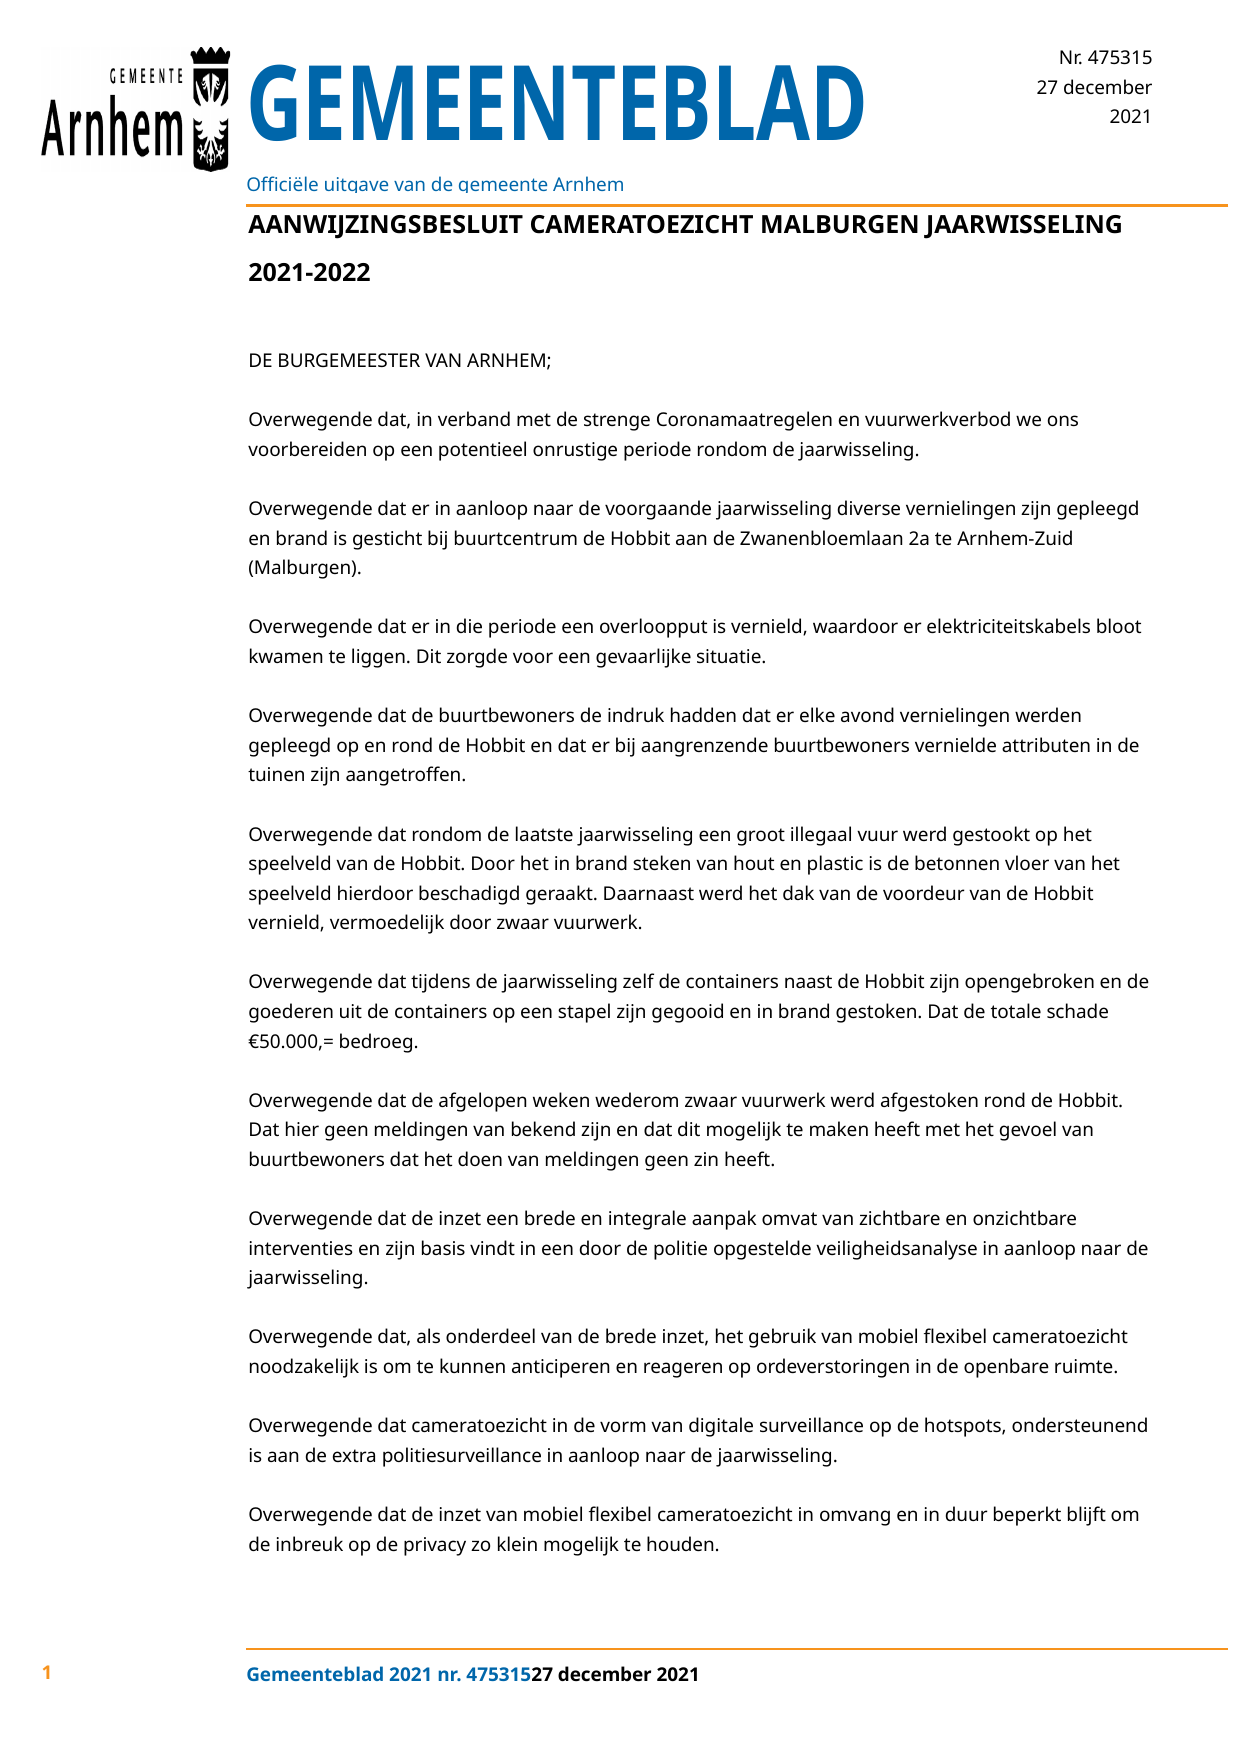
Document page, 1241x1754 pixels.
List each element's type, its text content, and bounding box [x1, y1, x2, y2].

text AANWIJZINGSBESLUIT CAMERATOEZICHT MALBURGEN JAARWISSELING 2021-2022 [248, 207, 1152, 288]
text Overwegende dat er in die periode een overloopput is vernield, waardoor er elektriciteitskabels bloot kwamen te liggen. Dit zorgde voor een gevaarlijke situatie. [248, 614, 1152, 669]
picture [41, 47, 231, 172]
text Overwegende dat de inzet een brede en integrale aanpak omvat van zichtbare en onzichtbare interventies en zijn basis vindt in een door de politie opgestelde veiligheidsanalyse in aanloop naar de jaarwisseling. [248, 1205, 1152, 1290]
text Overwegende dat tijdens de jaarwisseling zelf de containers naast de Hobbit zijn opengebroken en de goederen uit de containers op een stapel zijn gegooid en in brand gestoken. Dat de totale schade €50.000,= bedroeg. [248, 969, 1152, 1054]
text DE BURGEMEESTER VAN ARNHEM; [248, 347, 1152, 373]
text Overwegende dat, in verband met de strenge Coronamaatregelen en vuurwerkverbod we ons voorbereiden op een potentieel onrustige periode rondom de jaarwisseling. [248, 407, 1152, 462]
text Overwegende dat de inzet van mobiel flexibel cameratoezicht in omvang en in duur beperkt blijft om de inbreuk op de privacy zo klein mogelijk te houden. [248, 1501, 1152, 1557]
text Overwegende dat rondom de laatste jaarwisseling een groot illegaal vuur werd gestookt op het speelveld van de Hobbit. Door het in brand steken van hout en plastic is de betonnen vloer van het speelveld hierdoor beschadigd geraakt. Daarnaast werd het dak van de voordeur van de Hobbit vernield, vermoedelijk door zwaar vuurwerk. [248, 821, 1152, 935]
text Overwegende dat er in aanloop naar de voorgaande jaarwisseling diverse vernielingen zijn gepleegd en brand is gesticht bij buurtcentrum de Hobbit aan de Zwanenbloemlaan 2a te Arnhem-Zuid (Malburgen). [248, 495, 1152, 580]
text Overwegende dat de buurtbewoners de indruk hadden dat er elke avond vernielingen werden gepleegd op en rond de Hobbit en dat er bij aangrenzende buurtbewoners vernielde attributen in de tuinen zijn aangetroffen. [248, 702, 1152, 787]
text Overwegende dat cameratoezicht in de vorm van digitale surveillance op de hotspots, ondersteunend is aan de extra politiesurveillance in aanloop naar de jaarwisseling. [248, 1412, 1152, 1468]
text Overwegende dat, als onderdeel van de brede inzet, het gebruik van mobiel flexibel cameratoezicht noodzakelijk is om te kunnen anticiperen en reageren op ordeverstoringen in de openbare ruimte. [248, 1324, 1152, 1379]
text Overwegende dat de afgelopen weken wederom zwaar vuurwerk werd afgestoken rond de Hobbit. Dat hier geen meldingen van bekend zijn en dat dit mogelijk te maken heeft met het gevoel van buurtbewoners dat het doen van meldingen geen zin heeft. [248, 1087, 1152, 1172]
